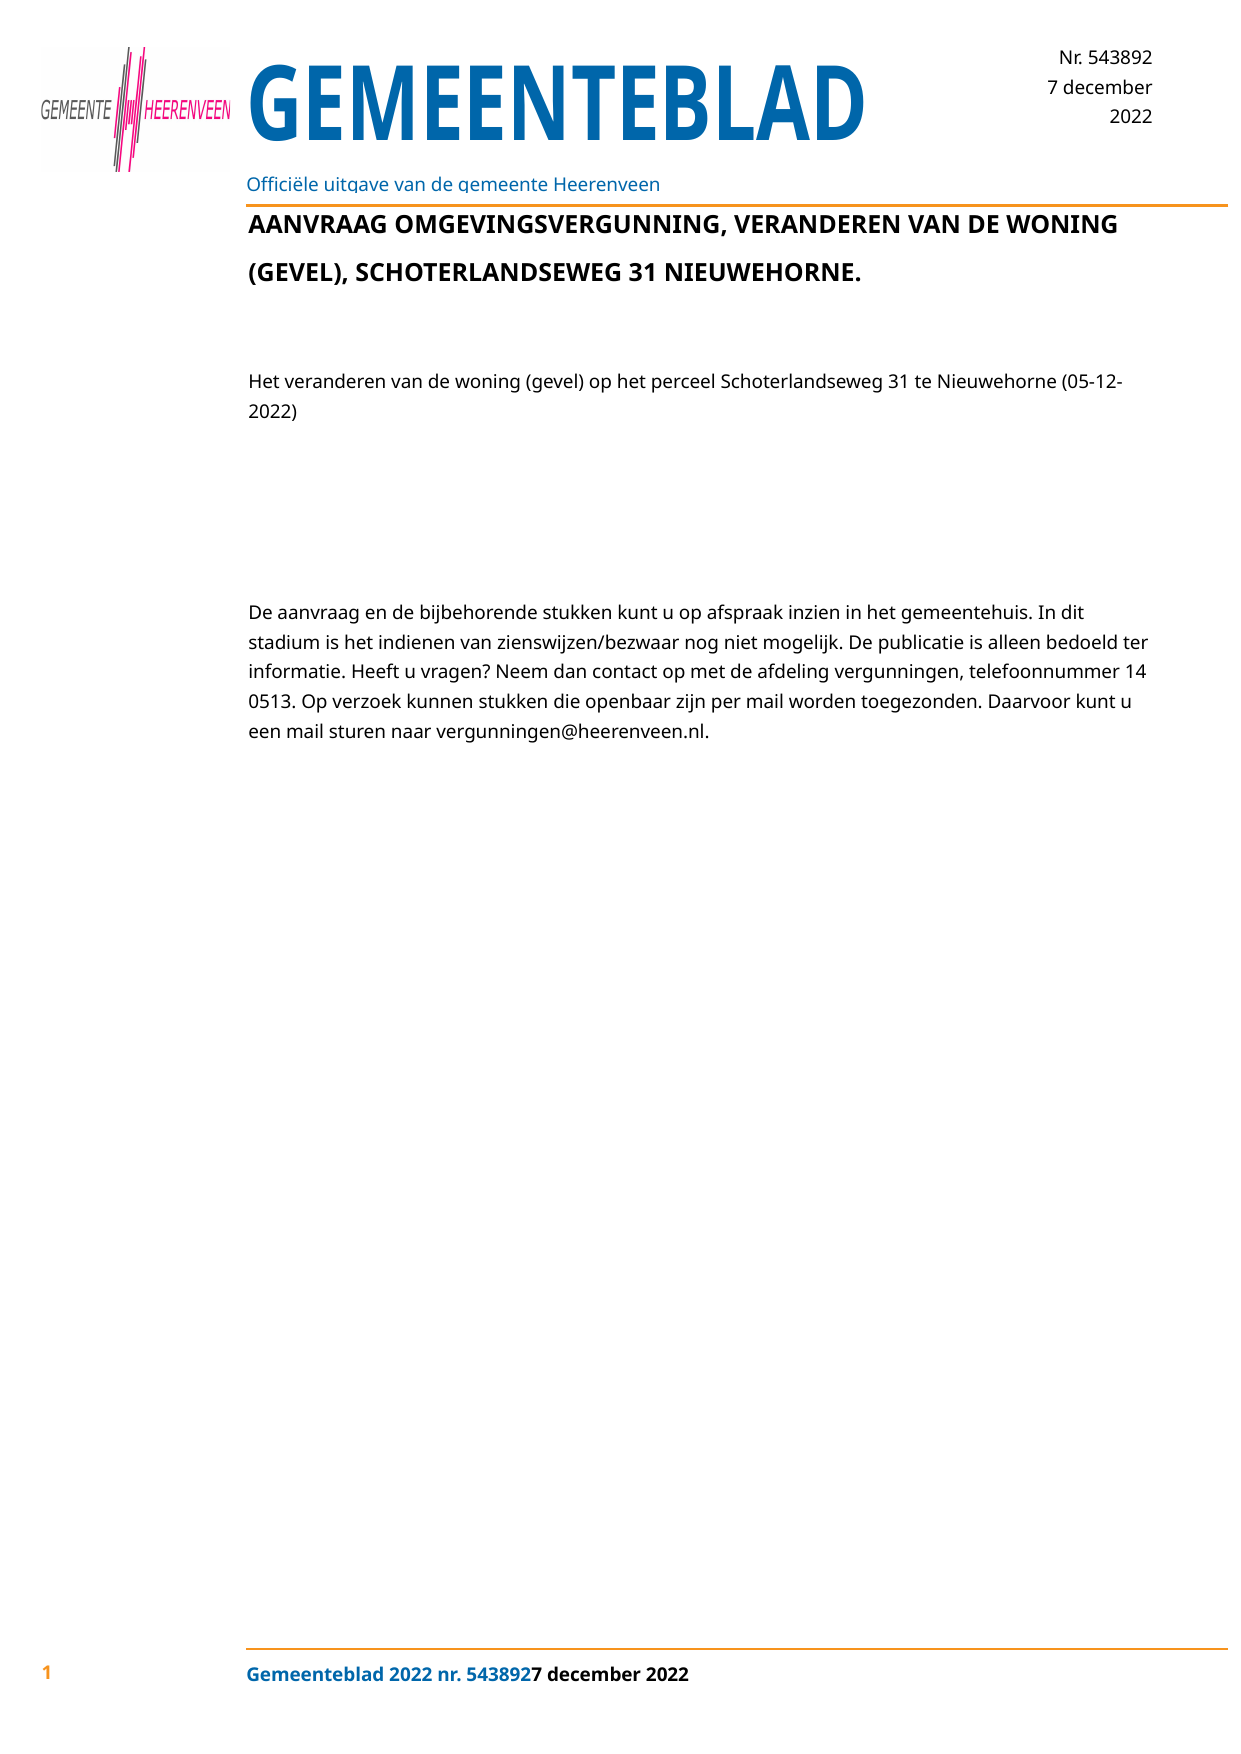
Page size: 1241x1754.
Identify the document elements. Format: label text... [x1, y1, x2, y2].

picture [41, 47, 231, 172]
text Het veranderen van de woning (gevel) op het perceel Schoterlandseweg 31 te Nieuwehorne (05-12-2022) [248, 368, 1152, 424]
text De aanvraag en de bijbehorende stukken kunt u op afspraak inzien in het gemeentehuis. In dit stadium is het indienen van zienswijzen/bezwaar nog niet mogelijk. De publicatie is alleen bedoeld ter informatie. Heeft u vragen? Neem dan contact op met de afdeling vergunningen, telefoonnummer 14 0513. Op verzoek kunnen stukken die openbaar zijn per mail worden toegezonden. Daarvoor kunt u een mail sturen naar vergunningen@heerenveen.nl. [248, 599, 1152, 744]
text AANVRAAG OMGEVINGSVERGUNNING, VERANDEREN VAN DE WONING (GEVEL), SCHOTERLANDSEWEG 31 NIEUWEHORNE. [248, 207, 1152, 288]
